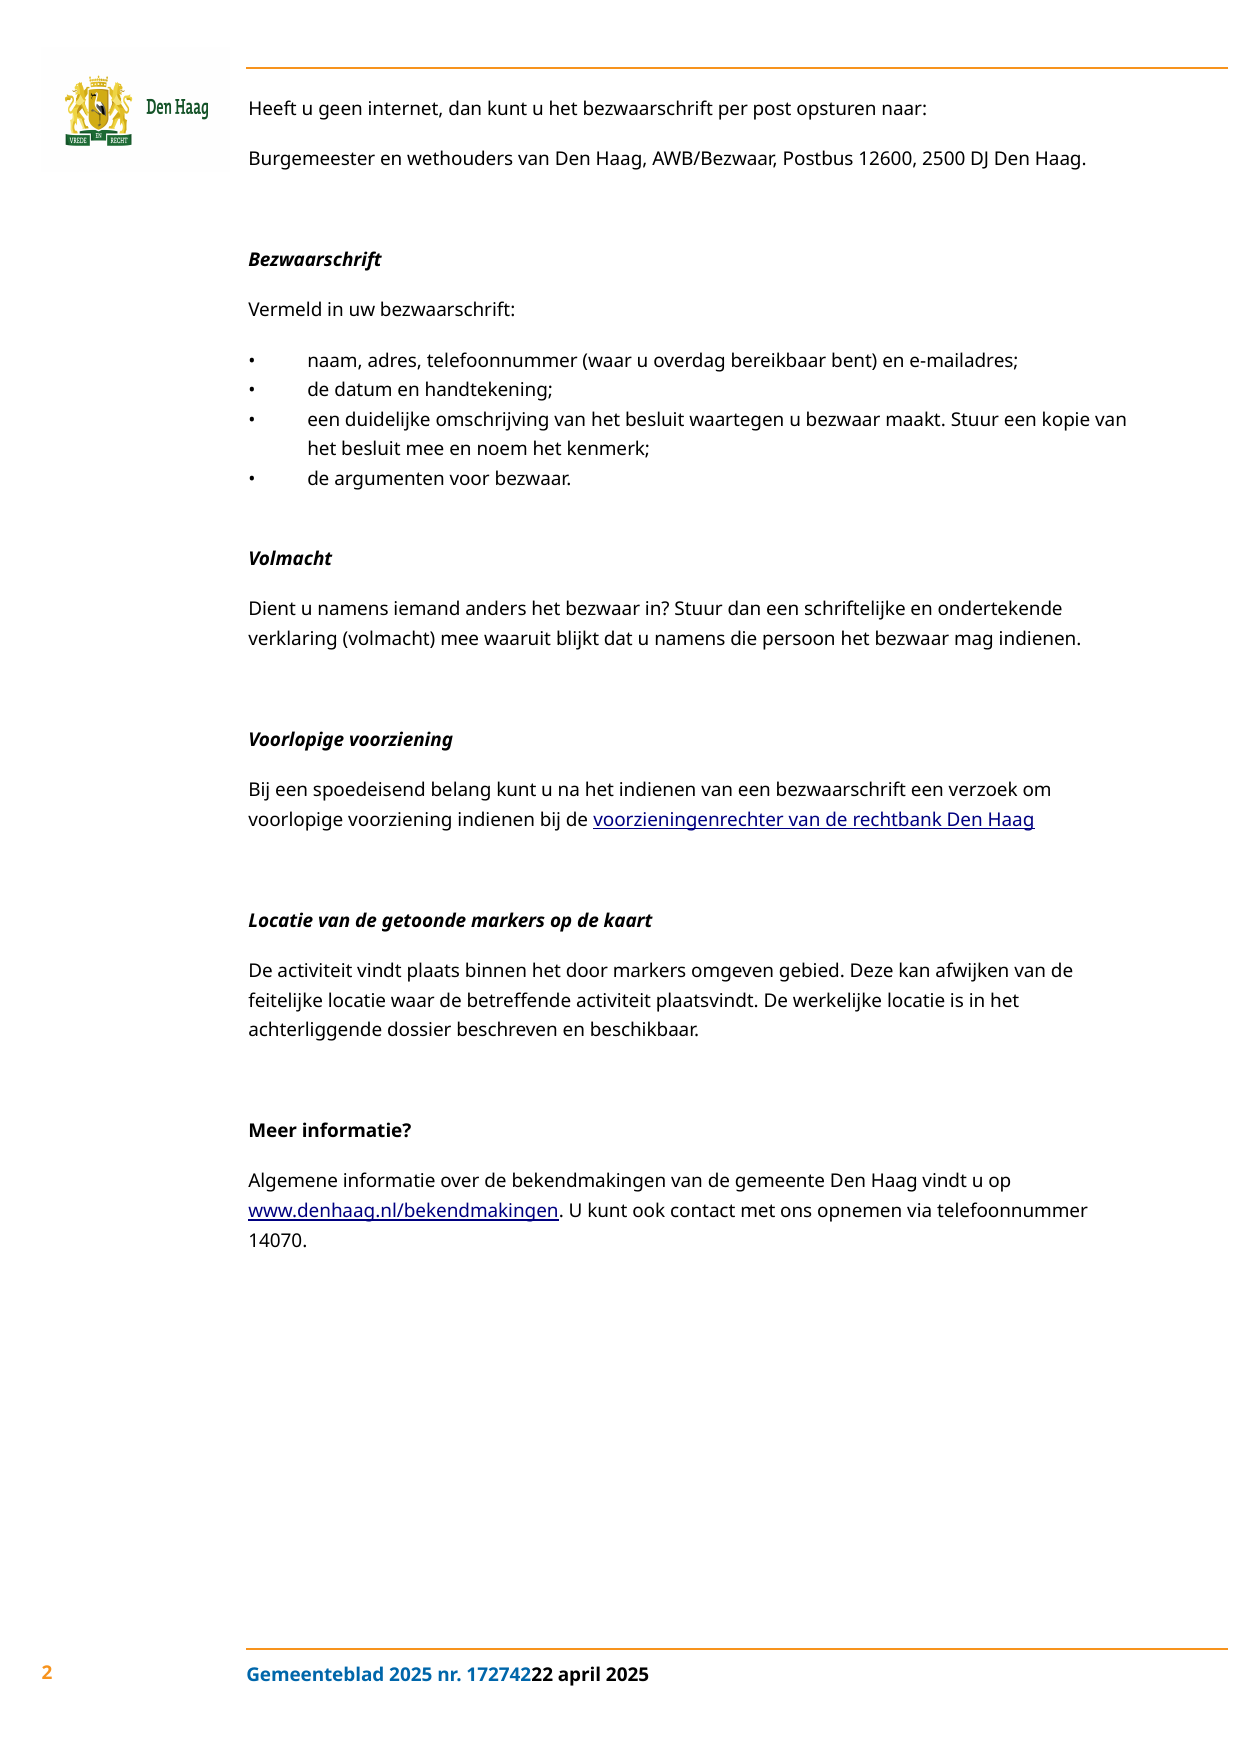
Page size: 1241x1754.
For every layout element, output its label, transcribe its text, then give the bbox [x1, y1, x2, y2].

text Algemene informatie over de bekendmakingen van de gemeente Den Haag vindt u op www.denhaag.nl/bekendmakingen. U kunt ook contact met ons opnemen via telefoonnummer 14070. [248, 1168, 1152, 1253]
text Meer informatie? [248, 1117, 1152, 1143]
text De activiteit vindt plaats binnen het door markers omgeven gebied. Deze kan afwijken van de feitelijke locatie waar de betreffende activiteit plaatsvindt. De werkelijke locatie is in het achterliggende dossier beschreven en beschikbaar. [248, 957, 1152, 1042]
text Vermeld in uw bezwaarschrift: [248, 296, 1152, 322]
text Burgemeester en wethouders van Den Haag, AWB/Bezwaar, Postbus 12600, 2500 DJ Den Haag. [248, 145, 1152, 171]
text Bezwaarschrift [248, 246, 1152, 272]
text Heeft u geen internet, dan kunt u het bezwaarschrift per post opsturen naar: [248, 95, 1152, 121]
text Volmacht [248, 545, 1152, 571]
list een duidelijke omschrijving van het besluit waartegen u bezwaar maakt. Stuur een kopie van het besluit mee en noem het kenmerk; [248, 406, 1152, 461]
list naam, adres, telefoonnummer (waar u overdag bereikbaar bent) en e-mailadres; [248, 347, 1152, 373]
list de datum en handtekening; [248, 376, 1152, 402]
text Voorlopige voorziening [248, 726, 1152, 752]
picture [41, 47, 231, 172]
text Dient u namens iemand anders het bezwaar in? Stuur dan een schriftelijke en ondertekende verklaring (volmacht) mee waaruit blijkt dat u namens die persoon het bezwaar mag indienen. [248, 596, 1152, 651]
text Locatie van de getoonde markers op de kaart [248, 907, 1152, 933]
text Bij een spoedeisend belang kunt u na het indienen van een bezwaarschrift een verzoek om voorlopige voorziening indienen bij de voorzieningenrechter van de rechtbank Den Haag [248, 776, 1152, 832]
list de argumenten voor bezwaar. [248, 465, 1152, 491]
